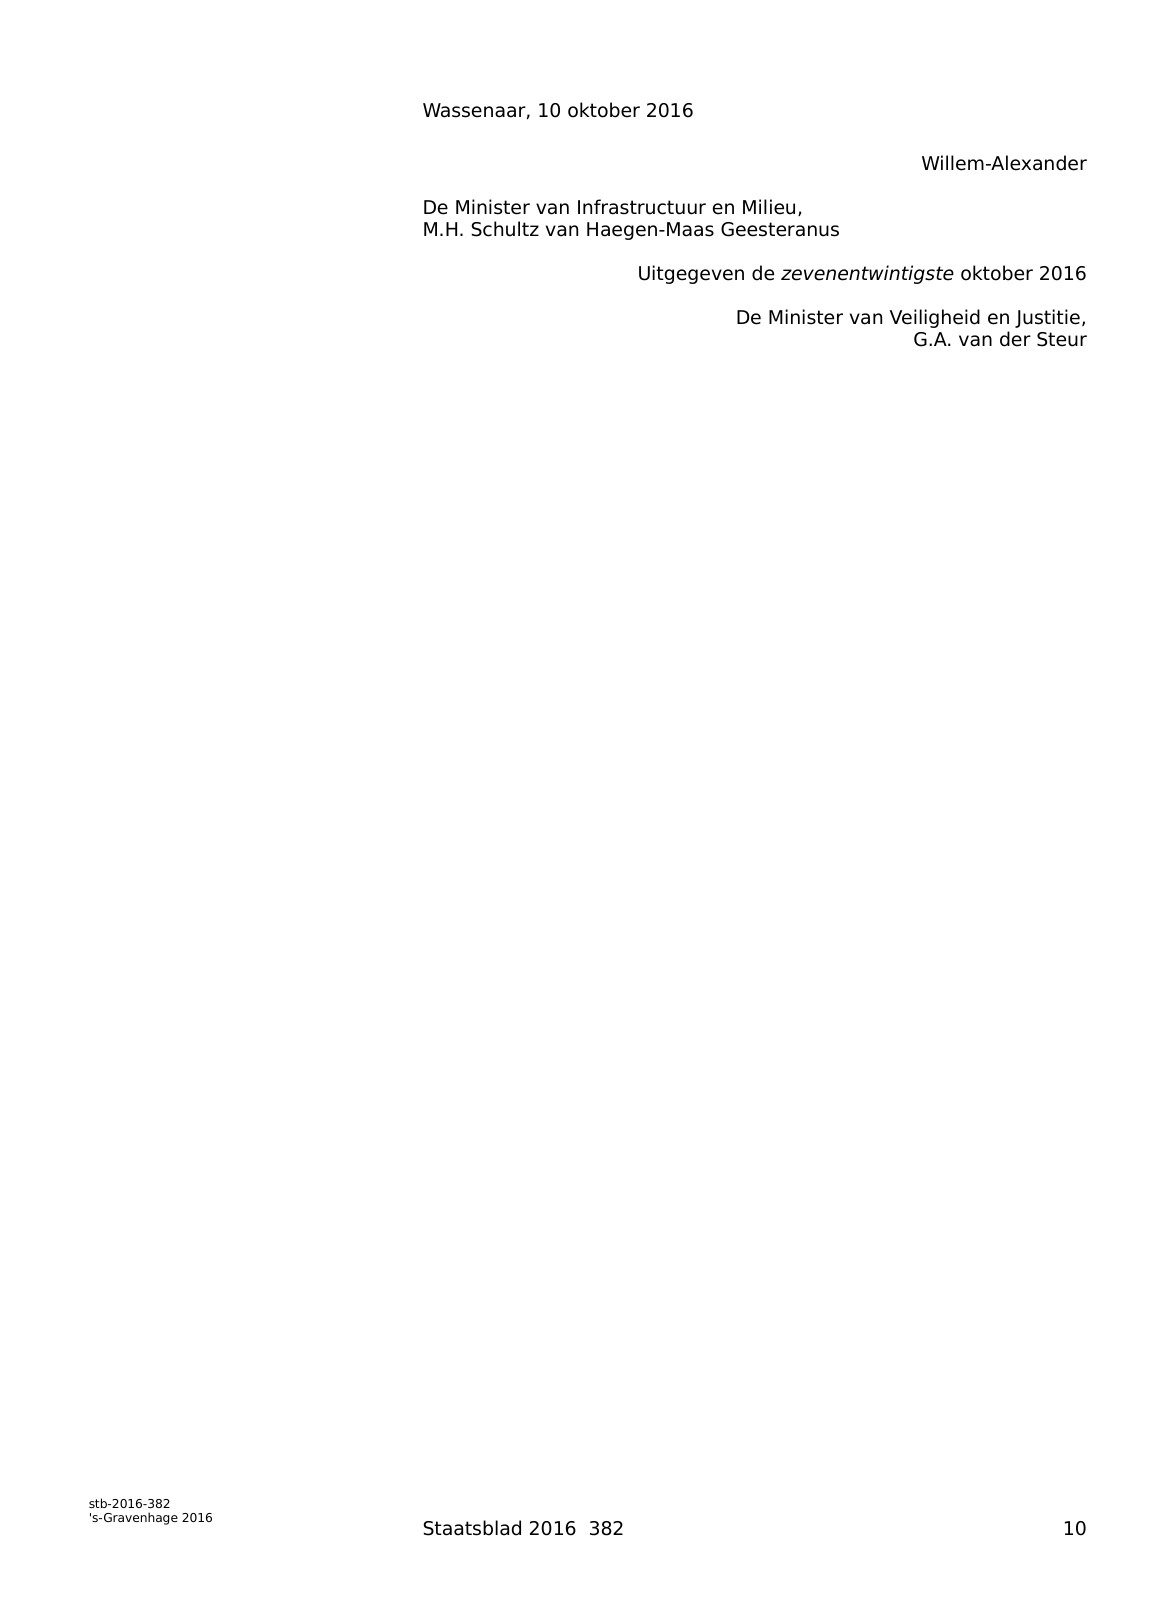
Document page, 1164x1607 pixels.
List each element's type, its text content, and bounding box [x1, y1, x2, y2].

text stb-2016-382 [88, 1497, 323, 1511]
text Wassenaar, 10 oktober 2016 [422, 100, 1087, 122]
text 's-Gravenhage 2016 [88, 1511, 323, 1525]
text De Minister van Veiligheid en Justitie, G.A. van der Steur [422, 307, 1087, 351]
text De Minister van Infrastructuur en Milieu, M.H. Schultz van Haegen-Maas Geesteranus [422, 197, 1087, 241]
text Uitgegeven de zevenentwintigste oktober 2016 [422, 263, 1087, 285]
text Willem-Alexander [422, 152, 1087, 174]
